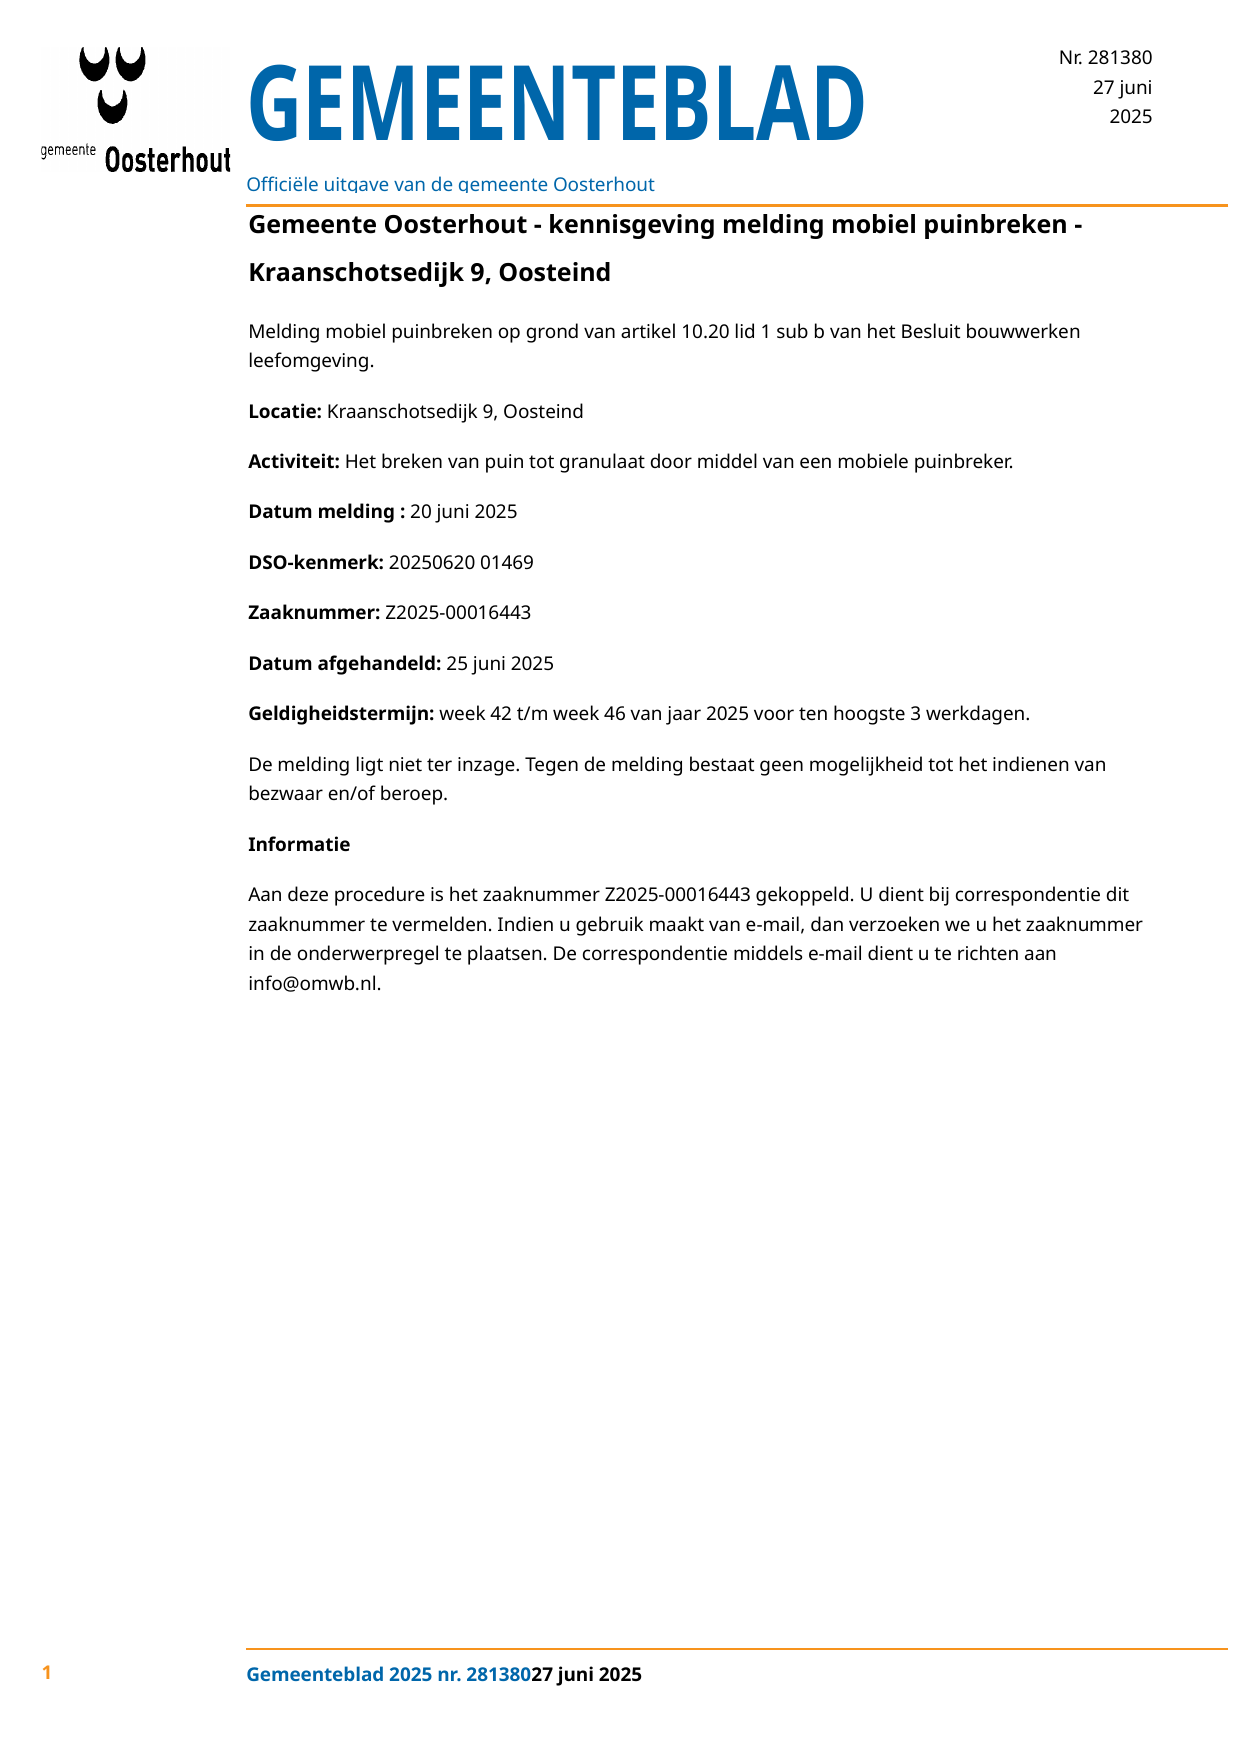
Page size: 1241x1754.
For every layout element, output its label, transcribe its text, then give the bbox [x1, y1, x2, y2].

text Geldigheidstermijn: week 42 t/m week 46 van jaar 2025 voor ten hoogste 3 werkdagen. [248, 700, 1152, 726]
text DSO-kenmerk: 20250620 01469 [248, 549, 1152, 575]
text Locatie: Kraanschotsedijk 9, Oosteind [248, 398, 1152, 424]
text De melding ligt niet ter inzage. Tegen de melding bestaat geen mogelijkheid tot het indienen van bezwaar en/of beroep. [248, 751, 1152, 806]
text Zaaknummer: Z2025-00016443 [248, 599, 1152, 625]
text Informatie [248, 831, 1152, 857]
text Datum afgehandeld: 25 juni 2025 [248, 650, 1152, 676]
text Melding mobiel puinbreken op grond van artikel 10.20 lid 1 sub b van het Besluit bouwwerken leefomgeving. [248, 318, 1152, 373]
text Aan deze procedure is het zaaknummer Z2025-00016443 gekoppeld. U dient bij correspondentie dit zaaknummer te vermelden. Indien u gebruik maakt van e-mail, dan verzoeken we u het zaaknummer in de onderwerpregel te plaatsen. De correspondentie middels e-mail dient u te richten aan info@omwb.nl. [248, 881, 1152, 996]
text Datum melding : 20 juni 2025 [248, 499, 1152, 524]
text Activiteit: Het breken van puin tot granulaat door middel van een mobiele puinbreker. [248, 448, 1152, 474]
text Gemeente Oosterhout - kennisgeving melding mobiel puinbreken - Kraanschotsedijk 9, Oosteind [248, 207, 1152, 288]
picture [41, 47, 231, 172]
